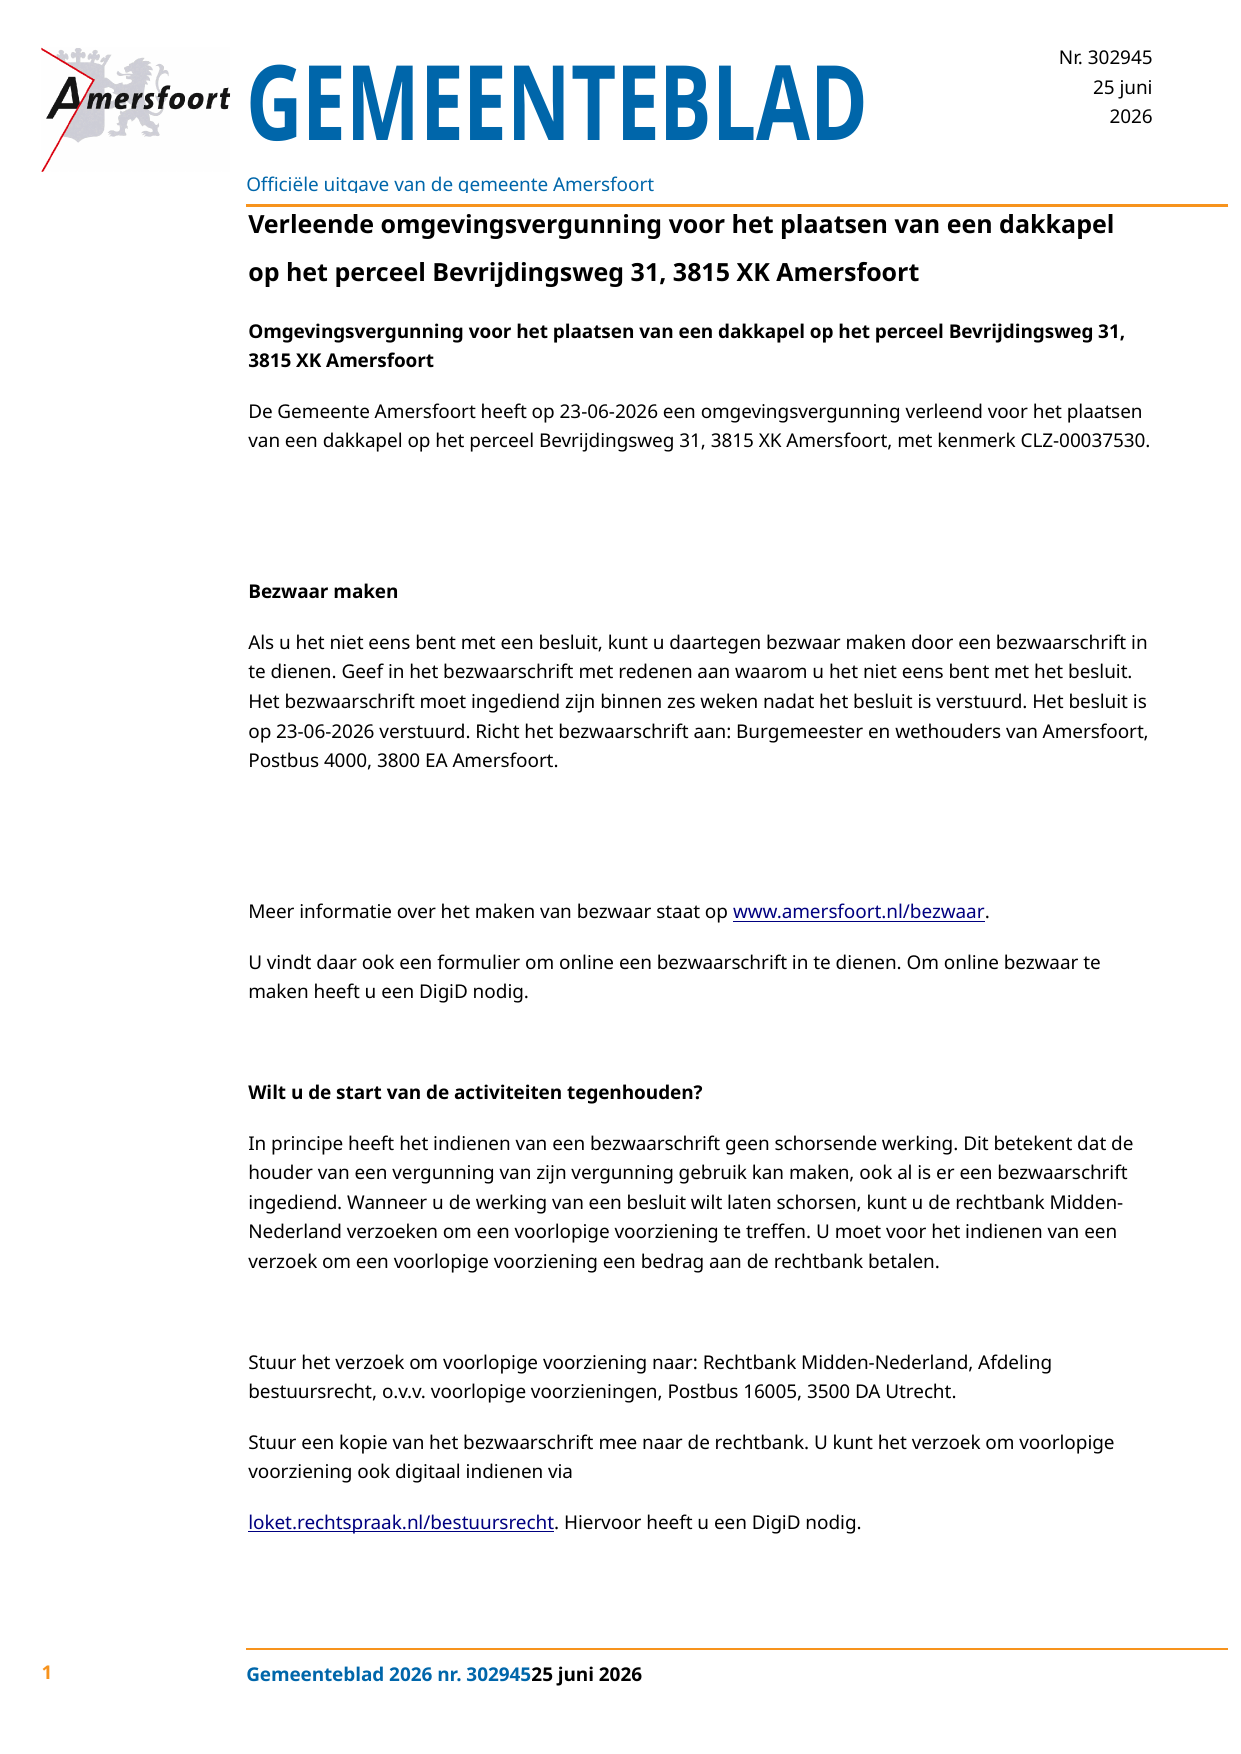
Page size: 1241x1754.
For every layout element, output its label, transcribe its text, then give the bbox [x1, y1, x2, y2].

text Stuur een kopie van het bezwaarschrift mee naar de rechtbank. U kunt het verzoek om voorlopige voorziening ook digitaal indienen via [248, 1429, 1152, 1484]
text Wilt u de start van de activiteiten tegenhouden? [248, 1079, 1152, 1105]
text loket.rechtspraak.nl/bestuursrecht. Hiervoor heeft u een DigiD nodig. [248, 1509, 1152, 1535]
text Meer informatie over het maken van bezwaar staat op www.amersfoort.nl/bezwaar. [248, 899, 1152, 924]
text Als u het niet eens bent met een besluit, kunt u daartegen bezwaar maken door een bezwaarschrift in te dienen. Geef in het bezwaarschrift met redenen aan waarom u het niet eens bent met het besluit. Het bezwaarschrift moet ingediend zijn binnen zes weken nadat het besluit is verstuurd. Het besluit is op 23-06-2026 verstuurd. Richt het bezwaarschrift aan: Burgemeester en wethouders van Amersfoort, Postbus 4000, 3800 EA Amersfoort. [248, 629, 1152, 773]
text Omgevingsvergunning voor het plaatsen van een dakkapel op het perceel Bevrijdingsweg 31, 3815 XK Amersfoort [248, 318, 1152, 373]
text In principe heeft het indienen van een bezwaarschrift geen schorsende werking. Dit betekent dat de houder van een vergunning van zijn vergunning gebruik kan maken, ook al is er een bezwaarschrift ingediend. Wanneer u de werking van een besluit wilt laten schorsen, kunt u de rechtbank Midden-Nederland verzoeken om een voorlopige voorziening te treffen. U moet voor het indienen van een verzoek om een voorlopige voorziening een bedrag aan de rechtbank betalen. [248, 1130, 1152, 1274]
text U vindt daar ook een formulier om online een bezwaarschrift in te dienen. Om online bezwaar te maken heeft u een DigiD nodig. [248, 949, 1152, 1004]
picture [41, 47, 231, 172]
text Stuur het verzoek om voorlopige voorziening naar: Rechtbank Midden-Nederland, Afdeling bestuursrecht, o.v.v. voorlopige voorzieningen, Postbus 16005, 3500 DA Utrecht. [248, 1349, 1152, 1404]
text De Gemeente Amersfoort heeft op 23-06-2026 een omgevingsvergunning verleend voor het plaatsen van een dakkapel op het perceel Bevrijdingsweg 31, 3815 XK Amersfoort, met kenmerk CLZ-00037530. [248, 398, 1152, 453]
text Bezwaar maken [248, 579, 1152, 604]
text Verleende omgevingsvergunning voor het plaatsen van een dakkapel op het perceel Bevrijdingsweg 31, 3815 XK Amersfoort [248, 207, 1152, 288]
